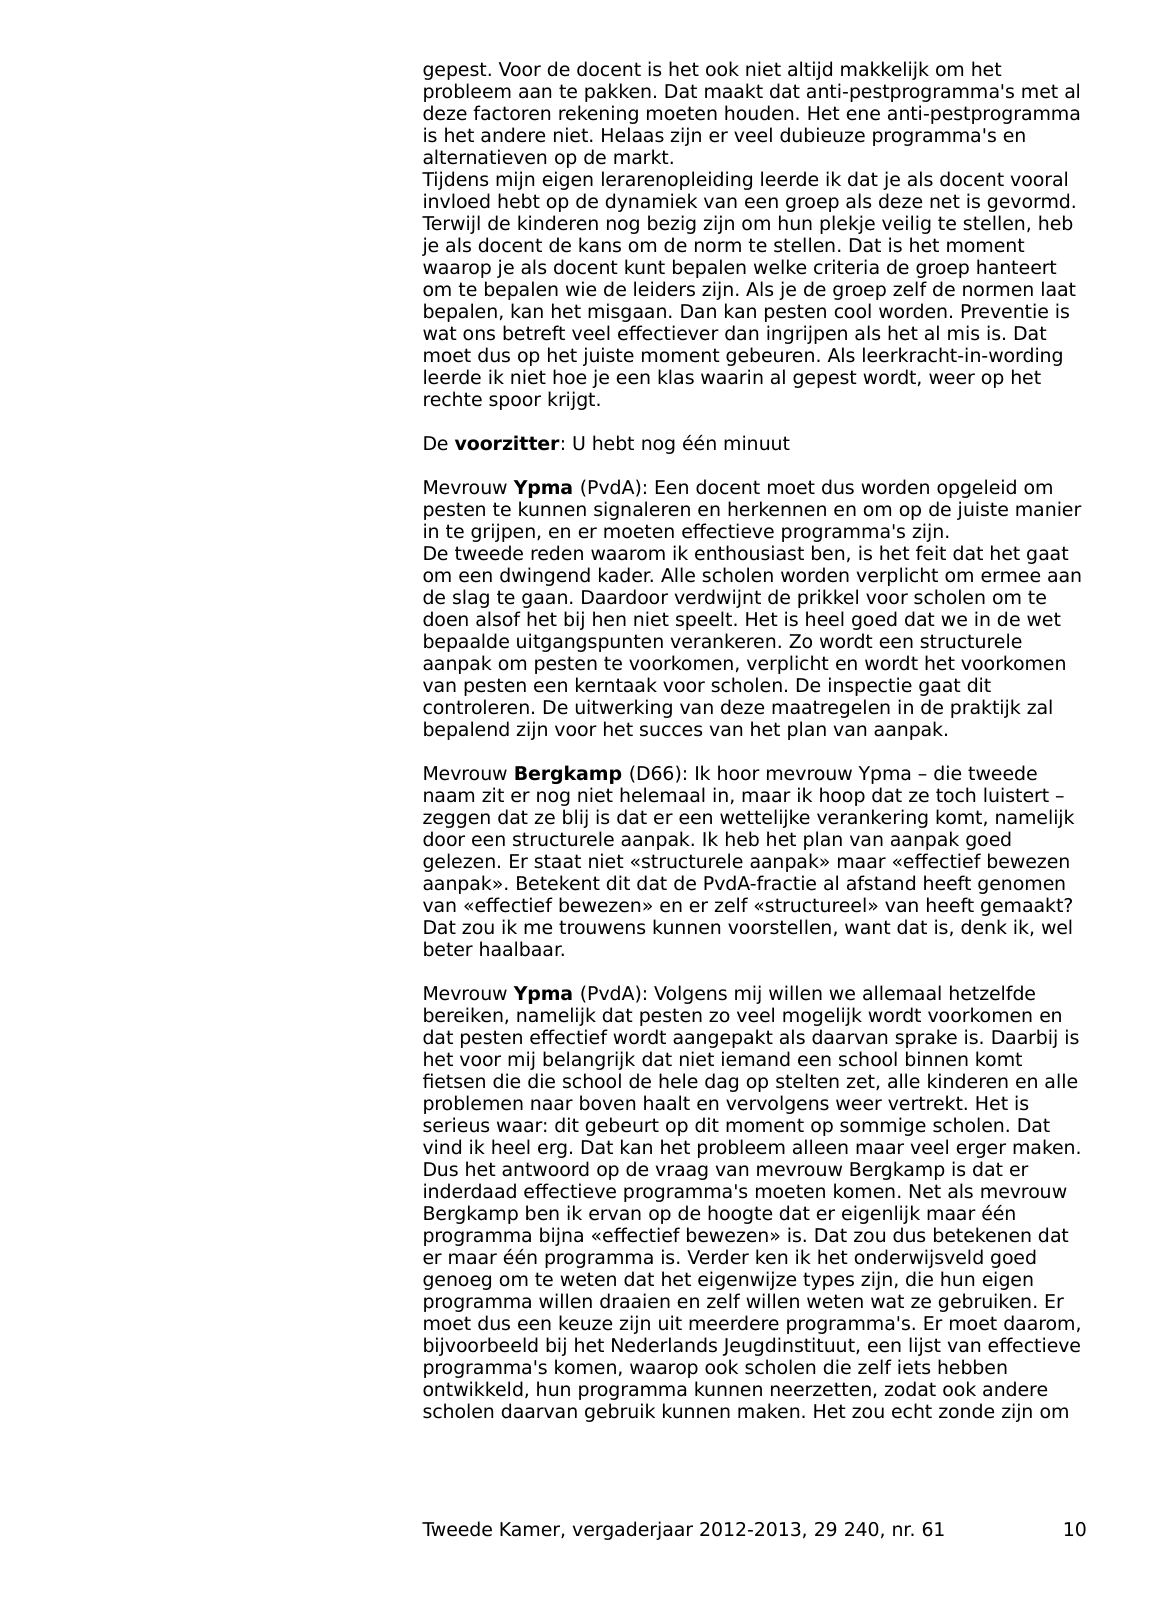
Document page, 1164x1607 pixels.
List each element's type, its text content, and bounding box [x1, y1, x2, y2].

text Mevrouw Ypma (PvdA): Volgens mij willen we allemaal hetzelfde bereiken, namelijk dat pesten zo veel mogelijk wordt voorkomen en dat pesten effectief wordt aangepakt als daarvan sprake is. Daarbij is het voor mij belangrijk dat niet iemand een school binnen komt fietsen die die school de hele dag op stelten zet, alle kinderen en alle problemen naar boven haalt en vervolgens weer vertrekt. Het is serieus waar: dit gebeurt op dit moment op sommige scholen. Dat vind ik heel erg. Dat kan het probleem alleen maar veel erger maken. Dus het antwoord op de vraag van mevrouw Bergkamp is dat er inderdaad effectieve programma's moeten komen. Net als mevrouw Bergkamp ben ik ervan op de hoogte dat er eigenlijk maar één programma bijna «effectief bewezen» is. Dat zou dus betekenen dat er maar één programma is. Verder ken ik het onderwijsveld goed genoeg om te weten dat het eigenwijze types zijn, die hun eigen programma willen draaien en zelf willen weten wat ze gebruiken. Er moet dus een keuze zijn uit meerdere programma's. Er moet daarom, bijvoorbeeld bij het Nederlands Jeugdinstituut, een lijst van effectieve programma's komen, waarop ook scholen die zelf iets hebben ontwikkeld, hun programma kunnen neerzetten, zodat ook andere scholen daarvan gebruik kunnen maken. Het zou echt zonde zijn om [422, 983, 1087, 1423]
text Mevrouw Ypma (PvdA): Een docent moet dus worden opgeleid om pesten te kunnen signaleren en herkennen en om op de juiste manier in te grijpen, en er moeten effectieve programma's zijn. [422, 477, 1087, 543]
text De voorzitter: U hebt nog één minuut [422, 433, 1087, 455]
text De tweede reden waarom ik enthousiast ben, is het feit dat het gaat om een dwingend kader. Alle scholen worden verplicht om ermee aan de slag te gaan. Daardoor verdwijnt de prikkel voor scholen om te doen alsof het bij hen niet speelt. Het is heel goed dat we in de wet bepaalde uitgangspunten verankeren. Zo wordt een structurele aanpak om pesten te voorkomen, verplicht en wordt het voorkomen van pesten een kerntaak voor scholen. De inspectie gaat dit controleren. De uitwerking van deze maatregelen in de praktijk zal bepalend zijn voor het succes van het plan van aanpak. [422, 543, 1087, 741]
text gepest. Voor de docent is het ook niet altijd makkelijk om het probleem aan te pakken. Dat maakt dat anti-pestprogramma's met al deze factoren rekening moeten houden. Het ene anti-pestprogramma is het andere niet. Helaas zijn er veel dubieuze programma's en alternatieven op de markt. [422, 59, 1087, 169]
text Mevrouw Bergkamp (D66): Ik hoor mevrouw Ypma – die tweede naam zit er nog niet helemaal in, maar ik hoop dat ze toch luistert – zeggen dat ze blij is dat er een wettelijke verankering komt, namelijk door een structurele aanpak. Ik heb het plan van aanpak goed gelezen. Er staat niet «structurele aanpak» maar «effectief bewezen aanpak». Betekent dit dat de PvdA-fractie al afstand heeft genomen van «effectief bewezen» en er zelf «structureel» van heeft gemaakt? Dat zou ik me trouwens kunnen voorstellen, want dat is, denk ik, wel beter haalbaar. [422, 763, 1087, 961]
text Tijdens mijn eigen lerarenopleiding leerde ik dat je als docent vooral invloed hebt op de dynamiek van een groep als deze net is gevormd. Terwijl de kinderen nog bezig zijn om hun plekje veilig te stellen, heb je als docent de kans om de norm te stellen. Dat is het moment waarop je als docent kunt bepalen welke criteria de groep hanteert om te bepalen wie de leiders zijn. Als je de groep zelf de normen laat bepalen, kan het misgaan. Dan kan pesten cool worden. Preventie is wat ons betreft veel effectiever dan ingrijpen als het al mis is. Dat moet dus op het juiste moment gebeuren. Als leerkracht-in-wording leerde ik niet hoe je een klas waarin al gepest wordt, weer op het rechte spoor krijgt. [422, 169, 1087, 411]
